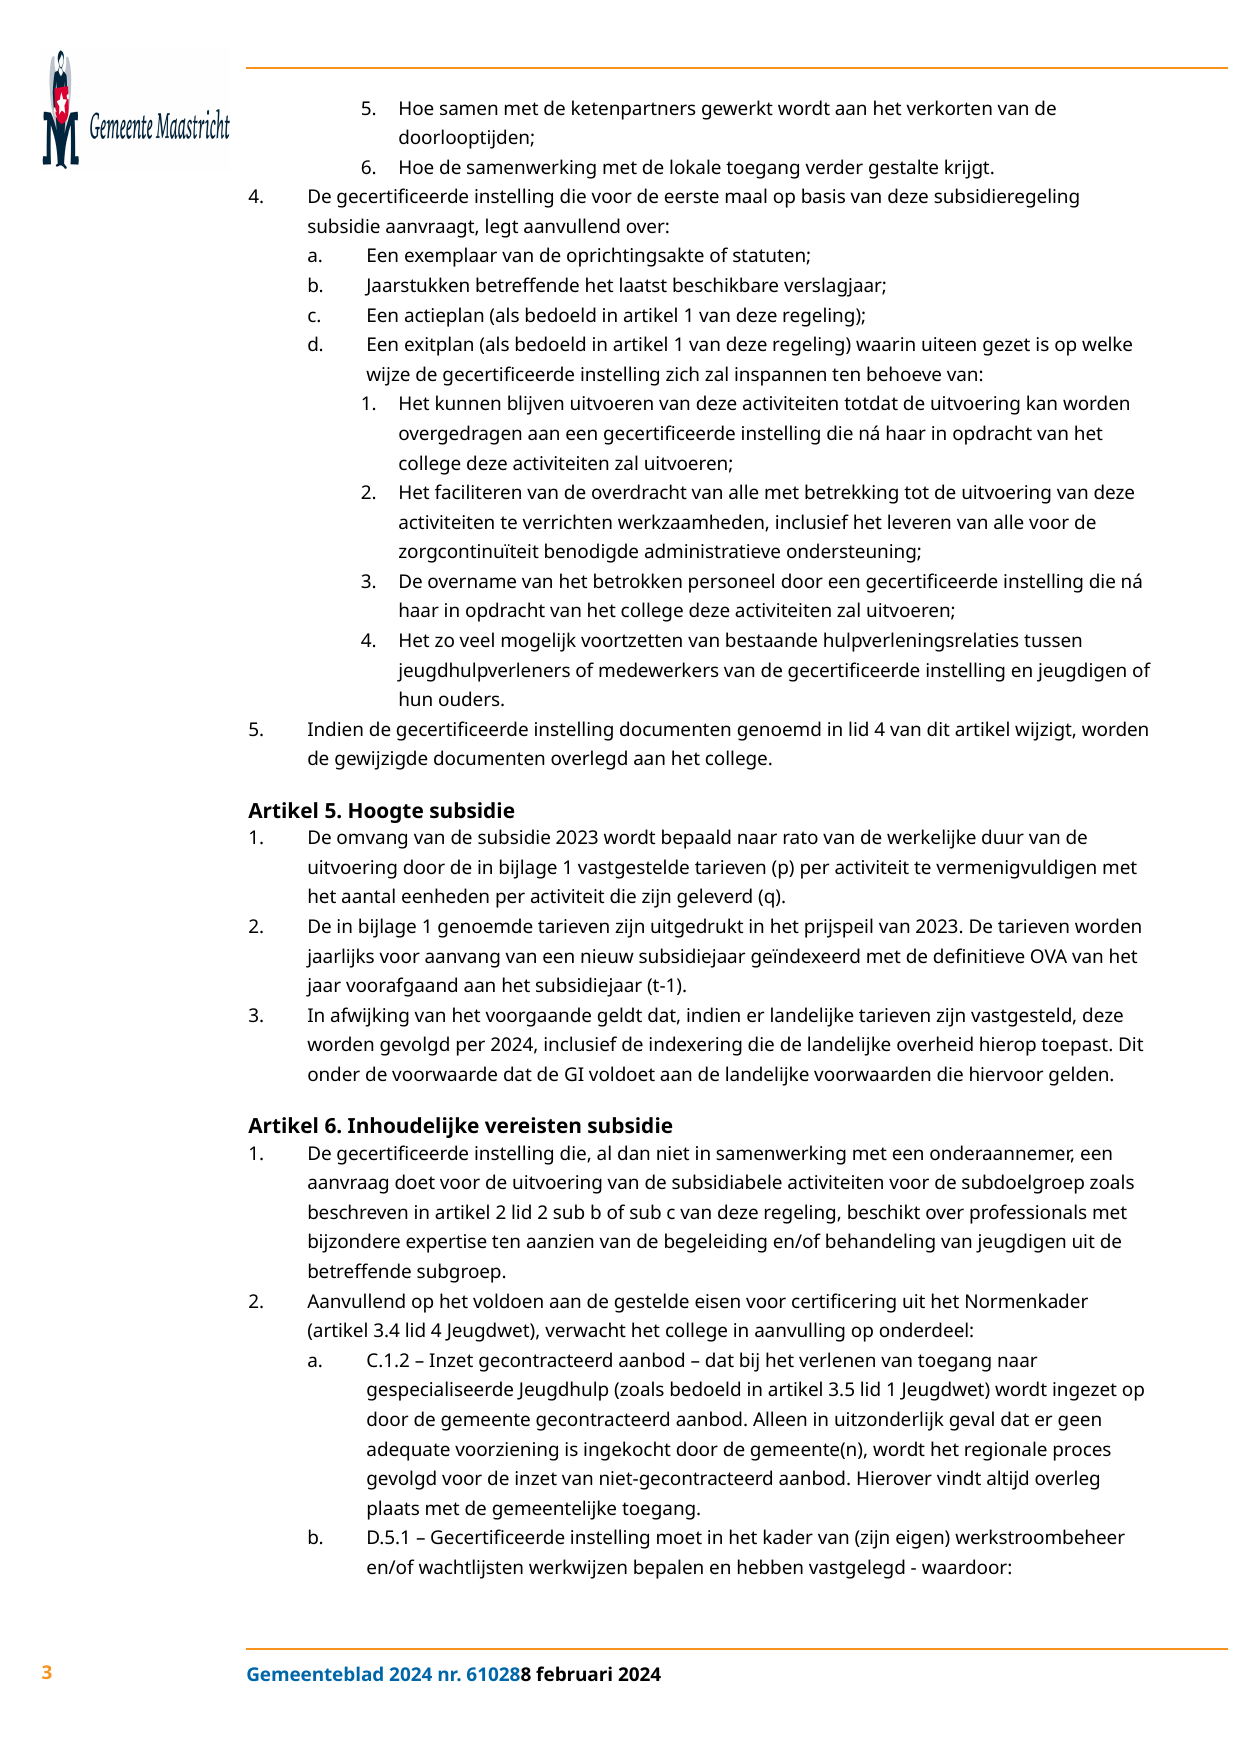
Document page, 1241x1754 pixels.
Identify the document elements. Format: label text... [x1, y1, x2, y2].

list Het kunnen blijven uitvoeren van deze activiteiten totdat de uitvoering kan worden overgedragen aan een gecertificeerde instelling die ná haar in opdracht van het college deze activiteiten zal uitvoeren; [361, 391, 1152, 476]
list Hoe samen met de ketenpartners gewerkt wordt aan het verkorten van de doorlooptijden; [361, 95, 1152, 150]
list Jaarstukken betreffende het laatst beschikbare verslagjaar; [307, 272, 1152, 298]
list De in bijlage 1 genoemde tarieven zijn uitgedrukt in het prijspeil van 2023. De tarieven worden jaarlijks voor aanvang van een nieuw subsidiejaar geïndexeerd met de definitieve OVA van het jaar voorafgaand aan het subsidiejaar (t-1). [248, 913, 1152, 998]
list Het zo veel mogelijk voortzetten van bestaande hulpverleningsrelaties tussen jeugdhulpverleners of medewerkers van de gecertificeerde instelling en jeugdigen of hun ouders. [361, 627, 1152, 712]
list In afwijking van het voorgaande geldt dat, indien er landelijke tarieven zijn vastgesteld, deze worden gevolgd per 2024, inclusief de indexering die de landelijke overheid hierop toepast. Dit onder de voorwaarde dat de GI voldoet aan de landelijke voorwaarden die hiervoor gelden. [248, 1002, 1152, 1087]
text Artikel 6. Inhoudelijke vereisten subsidie [248, 1112, 1152, 1140]
list De overname van het betrokken personeel door een gecertificeerde instelling die ná haar in opdracht van het college deze activiteiten zal uitvoeren; [361, 568, 1152, 623]
list Een actieplan (als bedoeld in artikel 1 van deze regeling); [307, 302, 1152, 328]
list Hoe de samenwerking met de lokale toegang verder gestalte krijgt. [361, 154, 1152, 180]
text Artikel 5. Hoogte subsidie [248, 796, 1152, 824]
list De omvang van de subsidie 2023 wordt bepaald naar rato van de werkelijke duur van de uitvoering door de in bijlage 1 vastgestelde tarieven (p) per activiteit te vermenigvuldigen met het aantal eenheden per activiteit die zijn geleverd (q). [248, 824, 1152, 909]
list De gecertificeerde instelling die voor de eerste maal op basis van deze subsidieregeling subsidie aanvraagt, legt aanvullend over: [248, 183, 1152, 239]
list Aanvullend op het voldoen aan de gestelde eisen voor certificering uit het Normenkader (artikel 3.4 lid 4 Jeugdwet), verwacht het college in aanvulling op onderdeel: [248, 1288, 1152, 1343]
list C.1.2 – Inzet gecontracteerd aanbod – dat bij het verlenen van toegang naar gespecialiseerde Jeugdhulp (zoals bedoeld in artikel 3.5 lid 1 Jeugdwet) wordt ingezet op door de gemeente gecontracteerd aanbod. Alleen in uitzonderlijk geval dat er geen adequate voorziening is ingekocht door de gemeente(n), wordt het regionale proces gevolgd voor de inzet van niet-gecontracteerd aanbod. Hierover vindt altijd overleg plaats met de gemeentelijke toegang. [307, 1347, 1152, 1521]
list Indien de gecertificeerde instelling documenten genoemd in lid 4 van dit artikel wijzigt, worden de gewijzigde documenten overlegd aan het college. [248, 716, 1152, 771]
picture [41, 47, 231, 172]
list Het faciliteren van de overdracht van alle met betrekking tot de uitvoering van deze activiteiten te verrichten werkzaamheden, inclusief het leveren van alle voor de zorgcontinuïteit benodigde administratieve ondersteuning; [361, 479, 1152, 564]
list De gecertificeerde instelling die, al dan niet in samenwerking met een onderaannemer, een aanvraag doet voor de uitvoering van de subsidiabele activiteiten voor de subdoelgroep zoals beschreven in artikel 2 lid 2 sub b of sub c van deze regeling, beschikt over professionals met bijzondere expertise ten aanzien van de begeleiding en/of behandeling van jeugdigen uit de betreffende subgroep. [248, 1140, 1152, 1284]
list D.5.1 – Gecertificeerde instelling moet in het kader van (zijn eigen) werkstroombeheer en/of wachtlijsten werkwijzen bepalen en hebben vastgelegd - waardoor: [307, 1524, 1152, 1580]
list Een exemplaar van de oprichtingsakte of statuten; [307, 243, 1152, 268]
list Een exitplan (als bedoeld in artikel 1 van deze regeling) waarin uiteen gezet is op welke wijze de gecertificeerde instelling zich zal inspannen ten behoeve van: [307, 331, 1152, 387]
